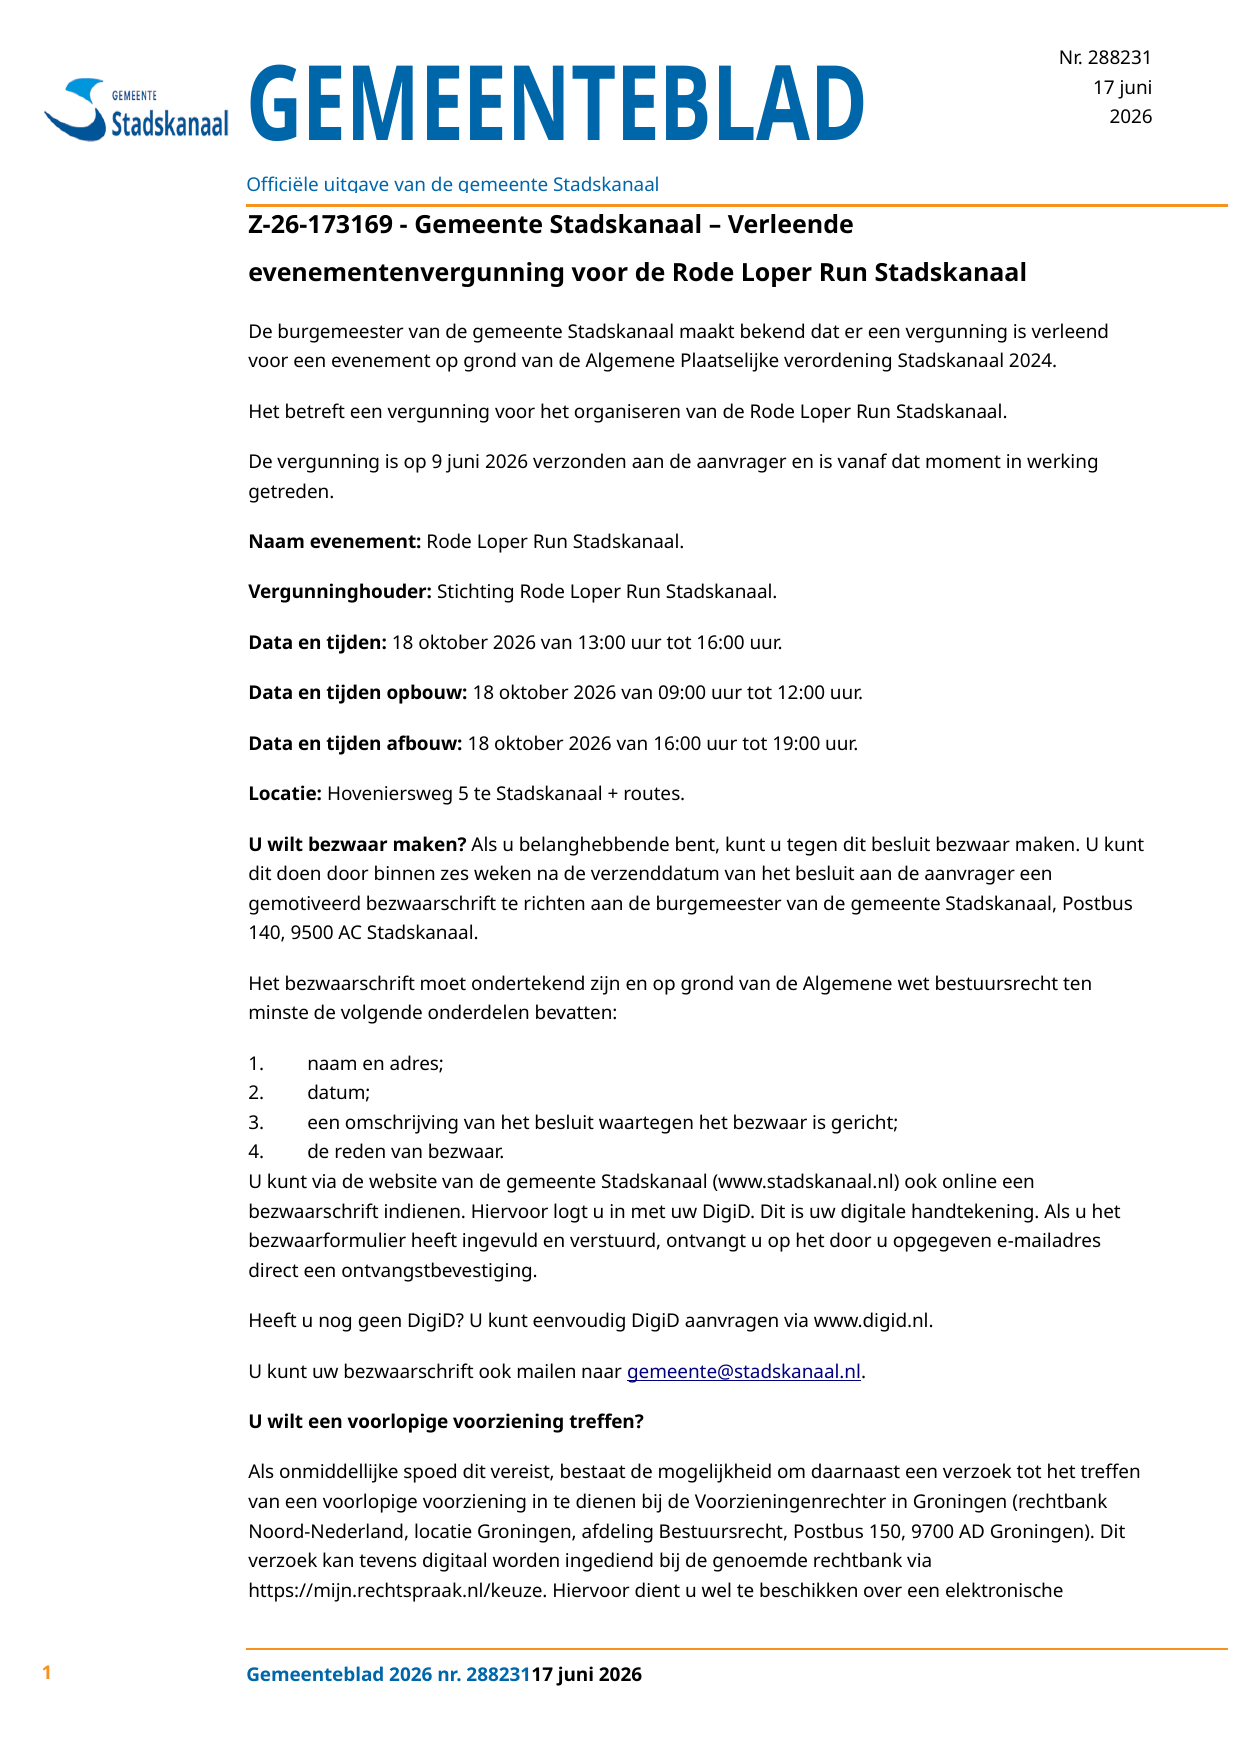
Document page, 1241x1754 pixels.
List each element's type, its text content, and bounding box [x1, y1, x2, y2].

text Data en tijden afbouw: 18 oktober 2026 van 16:00 uur tot 19:00 uur. [248, 730, 1152, 756]
text Naam evenement: Rode Loper Run Stadskanaal. [248, 528, 1152, 554]
text Vergunninghouder: Stichting Rode Loper Run Stadskanaal. [248, 579, 1152, 604]
text U wilt bezwaar maken? Als u belanghebbende bent, kunt u tegen dit besluit bezwaar maken. U kunt dit doen door binnen zes weken na de verzenddatum van het besluit aan de aanvrager een gemotiveerd bezwaarschrift te richten aan de burgemeester van de gemeente Stadskanaal, Postbus 140, 9500 AC Stadskanaal. [248, 831, 1152, 945]
text Het bezwaarschrift moet ondertekend zijn en op grond van de Algemene wet bestuursrecht ten minste de volgende onderdelen bevatten: [248, 970, 1152, 1025]
text De burgemeester van de gemeente Stadskanaal maakt bekend dat er een vergunning is verleend voor een evenement op grond van de Algemene Plaatselijke verordening Stadskanaal 2024. [248, 318, 1152, 373]
picture [41, 47, 231, 172]
text Data en tijden opbouw: 18 oktober 2026 van 09:00 uur tot 12:00 uur. [248, 679, 1152, 705]
text U kunt via de website van de gemeente Stadskanaal (www.stadskanaal.nl) ook online een bezwaarschrift indienen. Hiervoor logt u in met uw DigiD. Dit is uw digitale handtekening. Als u het bezwaarformulier heeft ingevuld en verstuurd, ontvangt u op het door u opgegeven e‑mailadres direct een ontvangstbevestiging. [248, 1168, 1152, 1283]
text U wilt een voorlopige voorziening treffen? [248, 1408, 1152, 1434]
text De vergunning is op 9 juni 2026 verzonden aan de aanvrager en is vanaf dat moment in werking getreden. [248, 448, 1152, 504]
text Data en tijden: 18 oktober 2026 van 13:00 uur tot 16:00 uur. [248, 629, 1152, 655]
text Als onmiddellijke spoed dit vereist, bestaat de mogelijkheid om daarnaast een verzoek tot het treffen van een voorlopige voorziening in te dienen bij de Voorzieningenrechter in Groningen (rechtbank Noord-Nederland, locatie Groningen, afdeling Bestuursrecht, Postbus 150, 9700 AD Groningen). Dit verzoek kan tevens digitaal worden ingediend bij de genoemde rechtbank via https://mijn.rechtspraak.nl/keuze. Hiervoor dient u wel te beschikken over een elektronische [248, 1459, 1152, 1603]
list een omschrijving van het besluit waartegen het bezwaar is gericht; [248, 1109, 1152, 1135]
list de reden van bezwaar. [248, 1139, 1152, 1164]
text Z-26-173169 - Gemeente Stadskanaal – Verleende evenementenvergunning voor de Rode Loper Run Stadskanaal [248, 207, 1152, 288]
list datum; [248, 1079, 1152, 1105]
text Het betreft een vergunning voor het organiseren van de Rode Loper Run Stadskanaal. [248, 398, 1152, 424]
list naam en adres; [248, 1050, 1152, 1076]
text U kunt uw bezwaarschrift ook mailen naar gemeente@stadskanaal.nl. [248, 1358, 1152, 1384]
text Heeft u nog geen DigiD? U kunt eenvoudig DigiD aanvragen via www.digid.nl. [248, 1307, 1152, 1333]
text Locatie: Hoveniersweg 5 te Stadskanaal + routes. [248, 780, 1152, 806]
